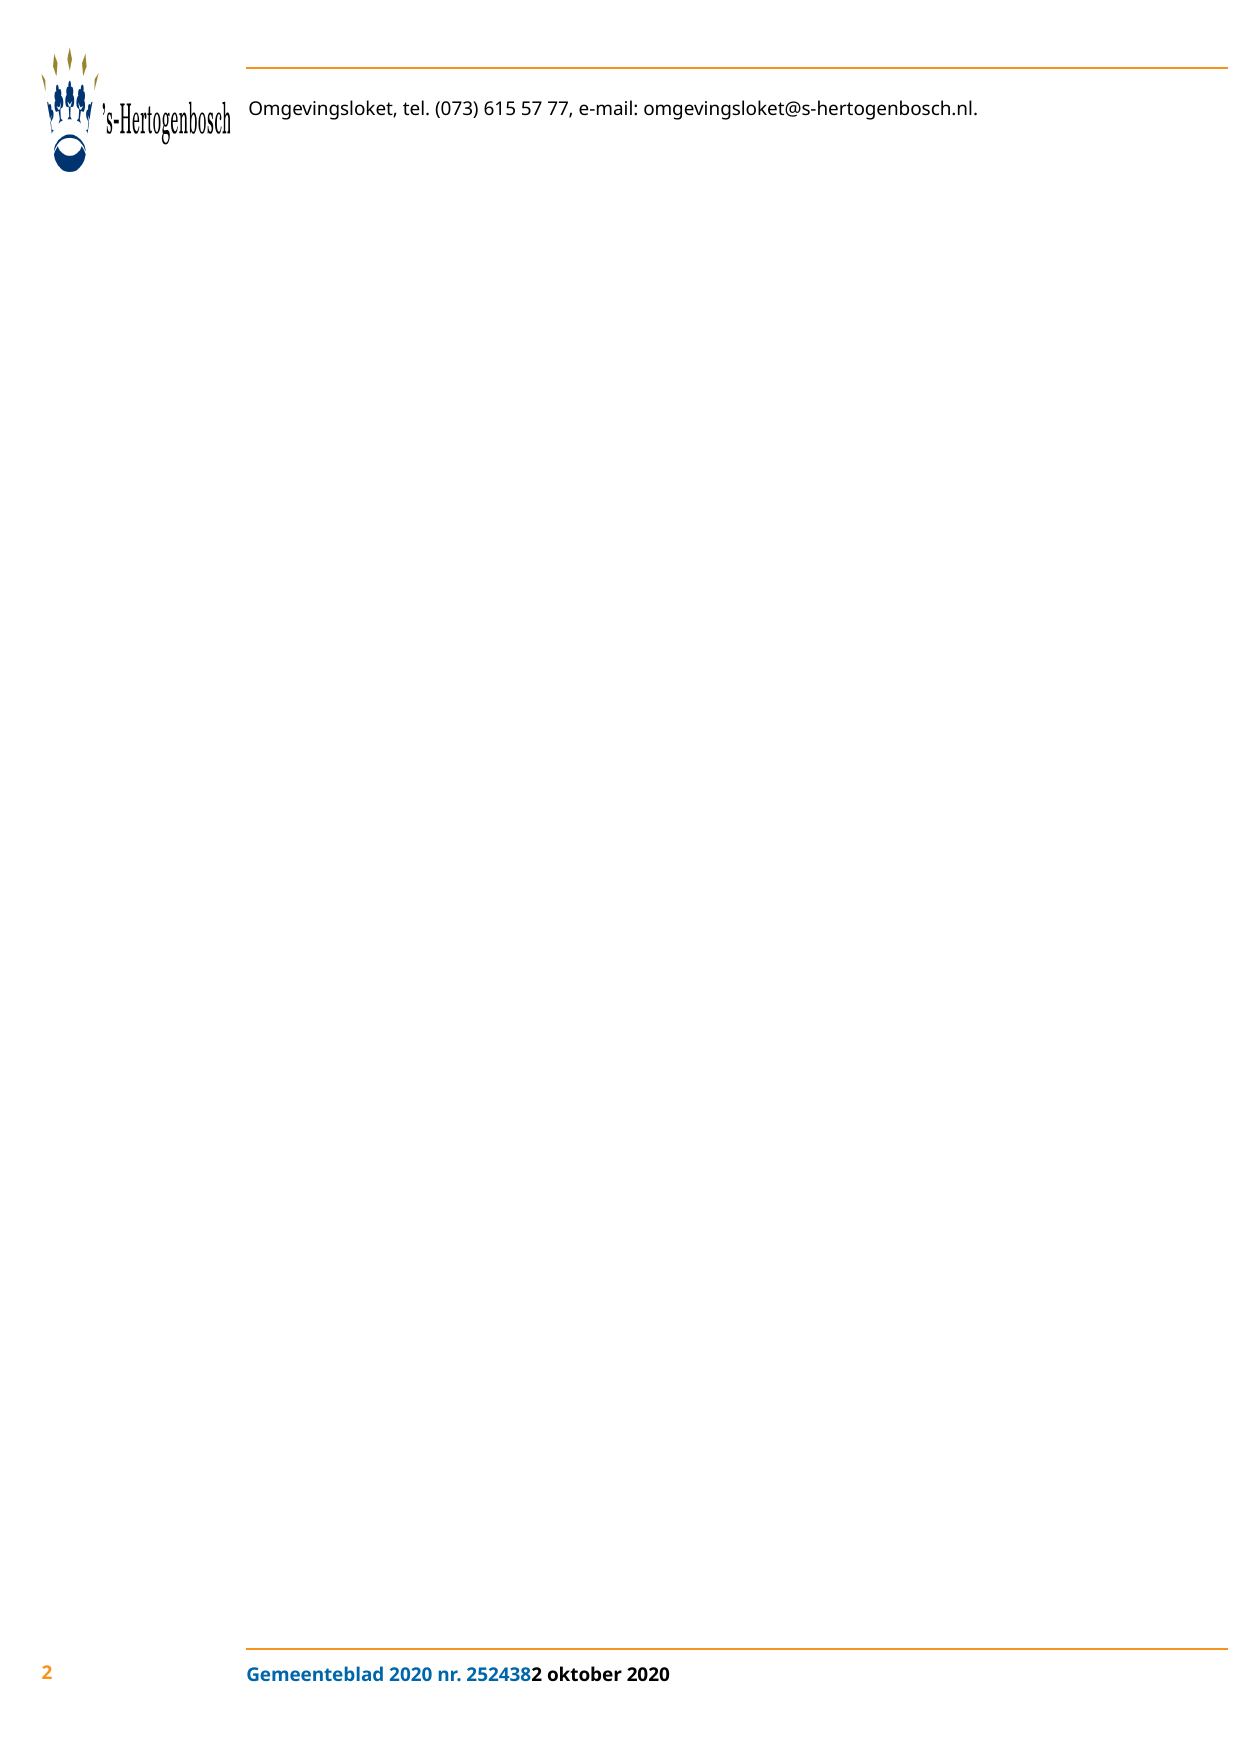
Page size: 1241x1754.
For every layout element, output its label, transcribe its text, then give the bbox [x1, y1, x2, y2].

picture [41, 47, 231, 172]
text Omgevingsloket, tel. (073) 615 57 77, e-mail: omgevingsloket@s-hertogenbosch.nl. [248, 95, 1152, 121]
